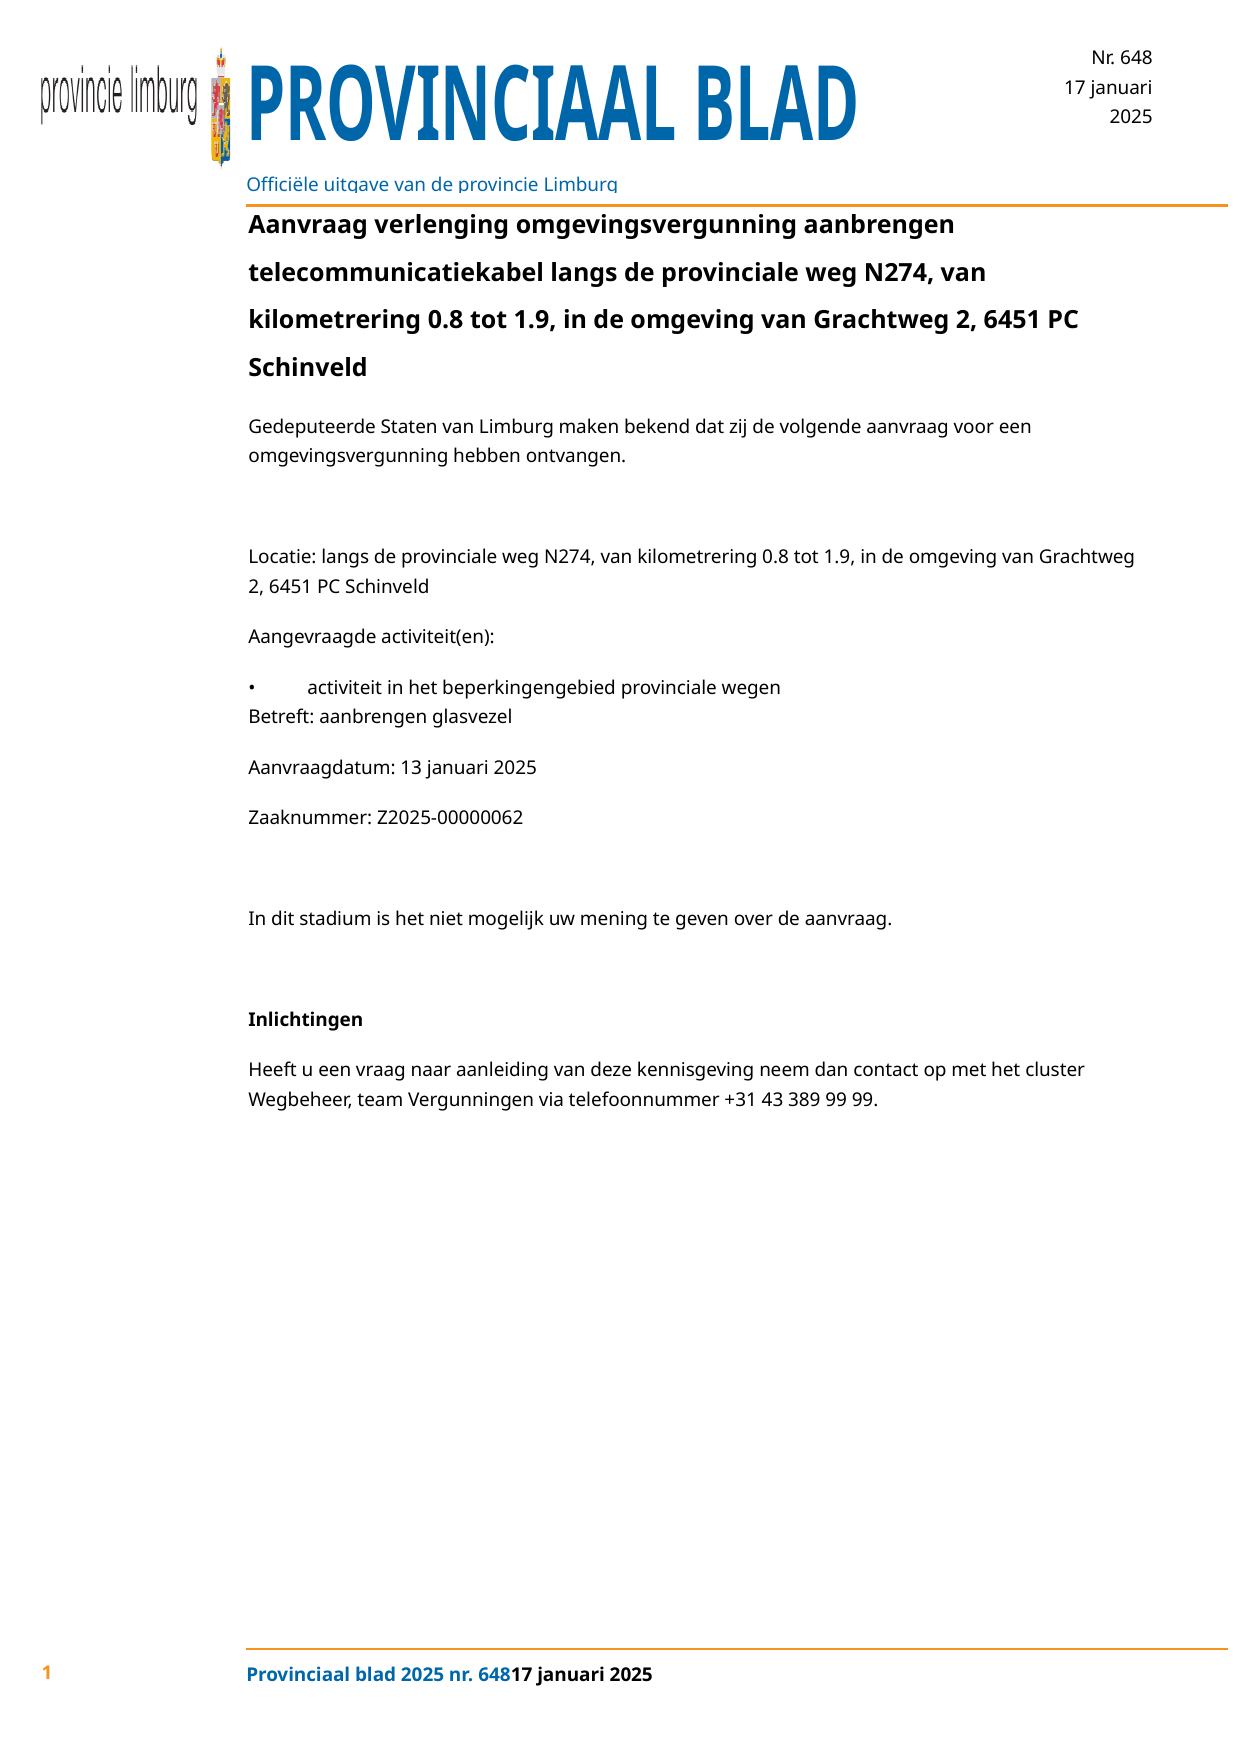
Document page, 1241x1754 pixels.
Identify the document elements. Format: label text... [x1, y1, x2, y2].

list activiteit in het beperkingengebied provinciale wegen [248, 674, 1152, 700]
text Heeft u een vraag naar aanleiding van deze kennisgeving neem dan contact op met het cluster Wegbeheer, team Vergunningen via telefoonnummer +31 43 389 99 99. [248, 1056, 1152, 1112]
text Aanvraag verlenging omgevingsvergunning aanbrengen telecommunicatiekabel langs de provinciale weg N274, van kilometrering 0.8 tot 1.9, in de omgeving van Grachtweg 2, 6451 PC Schinveld [248, 207, 1152, 384]
text Betreft: aanbrengen glasvezel [248, 703, 1152, 729]
text In dit stadium is het niet mogelijk uw mening te geven over de aanvraag. [248, 905, 1152, 931]
text Aanvraagdatum: 13 januari 2025 [248, 754, 1152, 780]
text Gedeputeerde Staten van Limburg maken bekend dat zij de volgende aanvraag voor een omgevingsvergunning hebben ontvangen. [248, 413, 1152, 468]
text Locatie: langs de provinciale weg N274, van kilometrering 0.8 tot 1.9, in de omgeving van Grachtweg 2, 6451 PC Schinveld [248, 543, 1152, 599]
text Zaaknummer: Z2025-00000062 [248, 804, 1152, 830]
picture [41, 47, 231, 172]
text Inlichtingen [248, 1006, 1152, 1032]
text Aangevraagde activiteit(en): [248, 623, 1152, 649]
